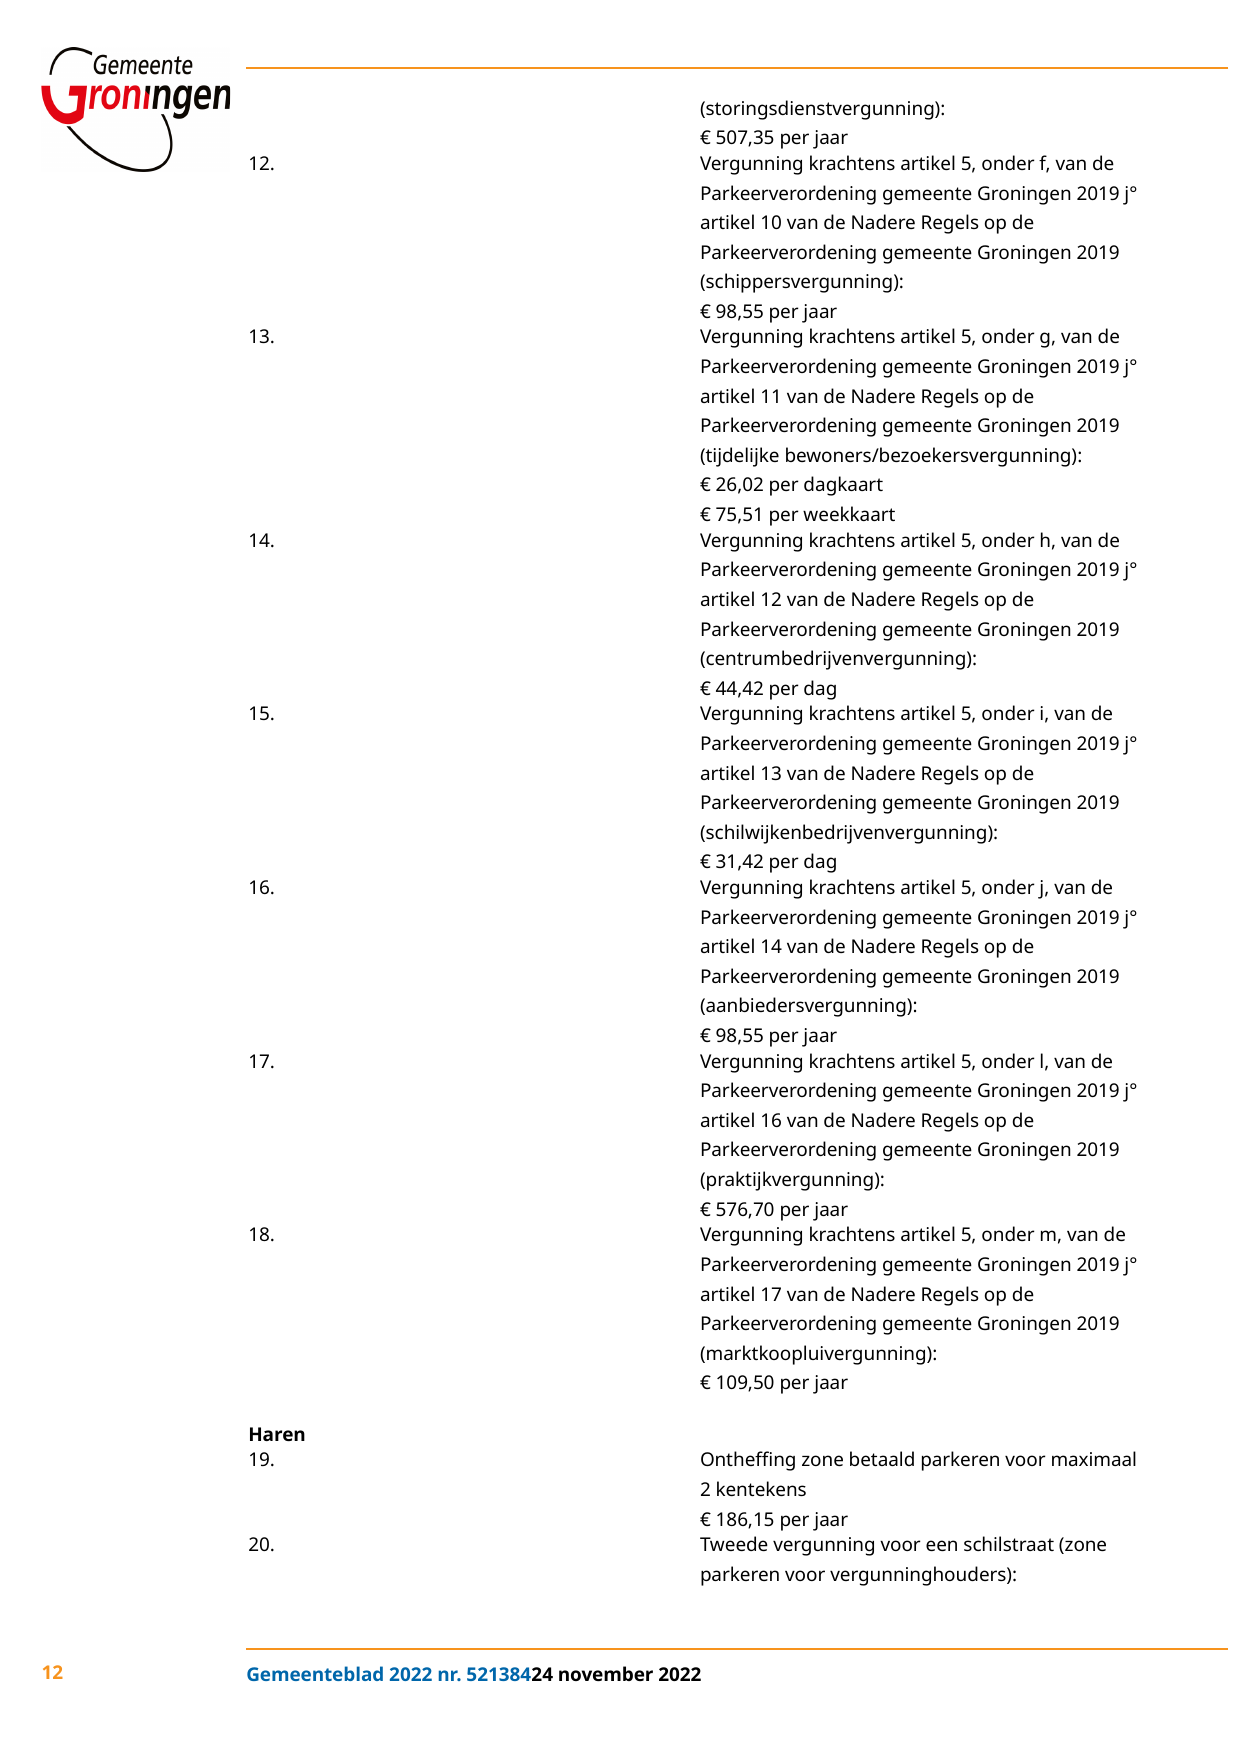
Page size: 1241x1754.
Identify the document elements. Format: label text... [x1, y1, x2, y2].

table_cell Vergunning krachtens artikel 5, onder i, van de Parkeerverordening gemeente Groningen 2019 j° artikel 13 van de Nadere Regels op de Parkeerverordening gemeente Groningen 2019 (schilwijkenbedrijvenvergunning): € 31,42 per dag [700, 701, 1152, 874]
table_cell 20. [248, 1532, 700, 1587]
table_cell Vergunning krachtens artikel 5, onder j, van de Parkeerverordening gemeente Groningen 2019 j° artikel 14 van de Nadere Regels op de Parkeerverordening gemeente Groningen 2019 (aanbiedersvergunning): € 98,55 per jaar [700, 874, 1152, 1048]
table_cell 13. [248, 324, 700, 527]
table_cell Vergunning krachtens artikel 5, onder l, van de Parkeerverordening gemeente Groningen 2019 j° artikel 16 van de Nadere Regels op de Parkeerverordening gemeente Groningen 2019 (praktijkvergunning): € 576,70 per jaar [700, 1048, 1152, 1222]
table_cell Vergunning krachtens artikel 5, onder h, van de Parkeerverordening gemeente Groningen 2019 j° artikel 12 van de Nadere Regels op de Parkeerverordening gemeente Groningen 2019 (centrumbedrijvenvergunning): € 44,42 per dag [700, 527, 1152, 701]
table_cell [248, 1395, 700, 1421]
table_cell Vergunning krachtens artikel 5, onder m, van de Parkeerverordening gemeente Groningen 2019 j° artikel 17 van de Nadere Regels op de Parkeerverordening gemeente Groningen 2019 (marktkoopluivergunning): € 109,50 per jaar [700, 1222, 1152, 1395]
table_cell Vergunning krachtens artikel 5, onder g, van de Parkeerverordening gemeente Groningen 2019 j° artikel 11 van de Nadere Regels op de Parkeerverordening gemeente Groningen 2019 (tijdelijke bewoners/bezoekersvergunning): € 26,02 per dagkaart € 75,51 per weekkaart [700, 324, 1152, 527]
table_cell [700, 1395, 1152, 1421]
table_cell [248, 95, 700, 150]
table_cell 15. [248, 701, 700, 874]
table_cell Tweede vergunning voor een schilstraat (zone parkeren voor vergunninghouders): [700, 1532, 1152, 1587]
table_cell 19. [248, 1447, 700, 1532]
picture [41, 47, 231, 172]
table_cell Vergunning krachtens artikel 5, onder f, van de Parkeerverordening gemeente Groningen 2019 j° artikel 10 van de Nadere Regels op de Parkeerverordening gemeente Groningen 2019 (schippersvergunning): € 98,55 per jaar [700, 150, 1152, 324]
table_cell 12. [248, 150, 700, 324]
table_cell Ontheffing zone betaald parkeren voor maximaal 2 kentekens € 186,15 per jaar [700, 1447, 1152, 1532]
table_cell 18. [248, 1222, 700, 1395]
table_cell 14. [248, 527, 700, 701]
table_cell (storingsdienstvergunning): € 507,35 per jaar [700, 95, 1152, 150]
table_cell 17. [248, 1048, 700, 1222]
table_cell Haren [248, 1421, 1152, 1447]
table_cell 16. [248, 874, 700, 1048]
